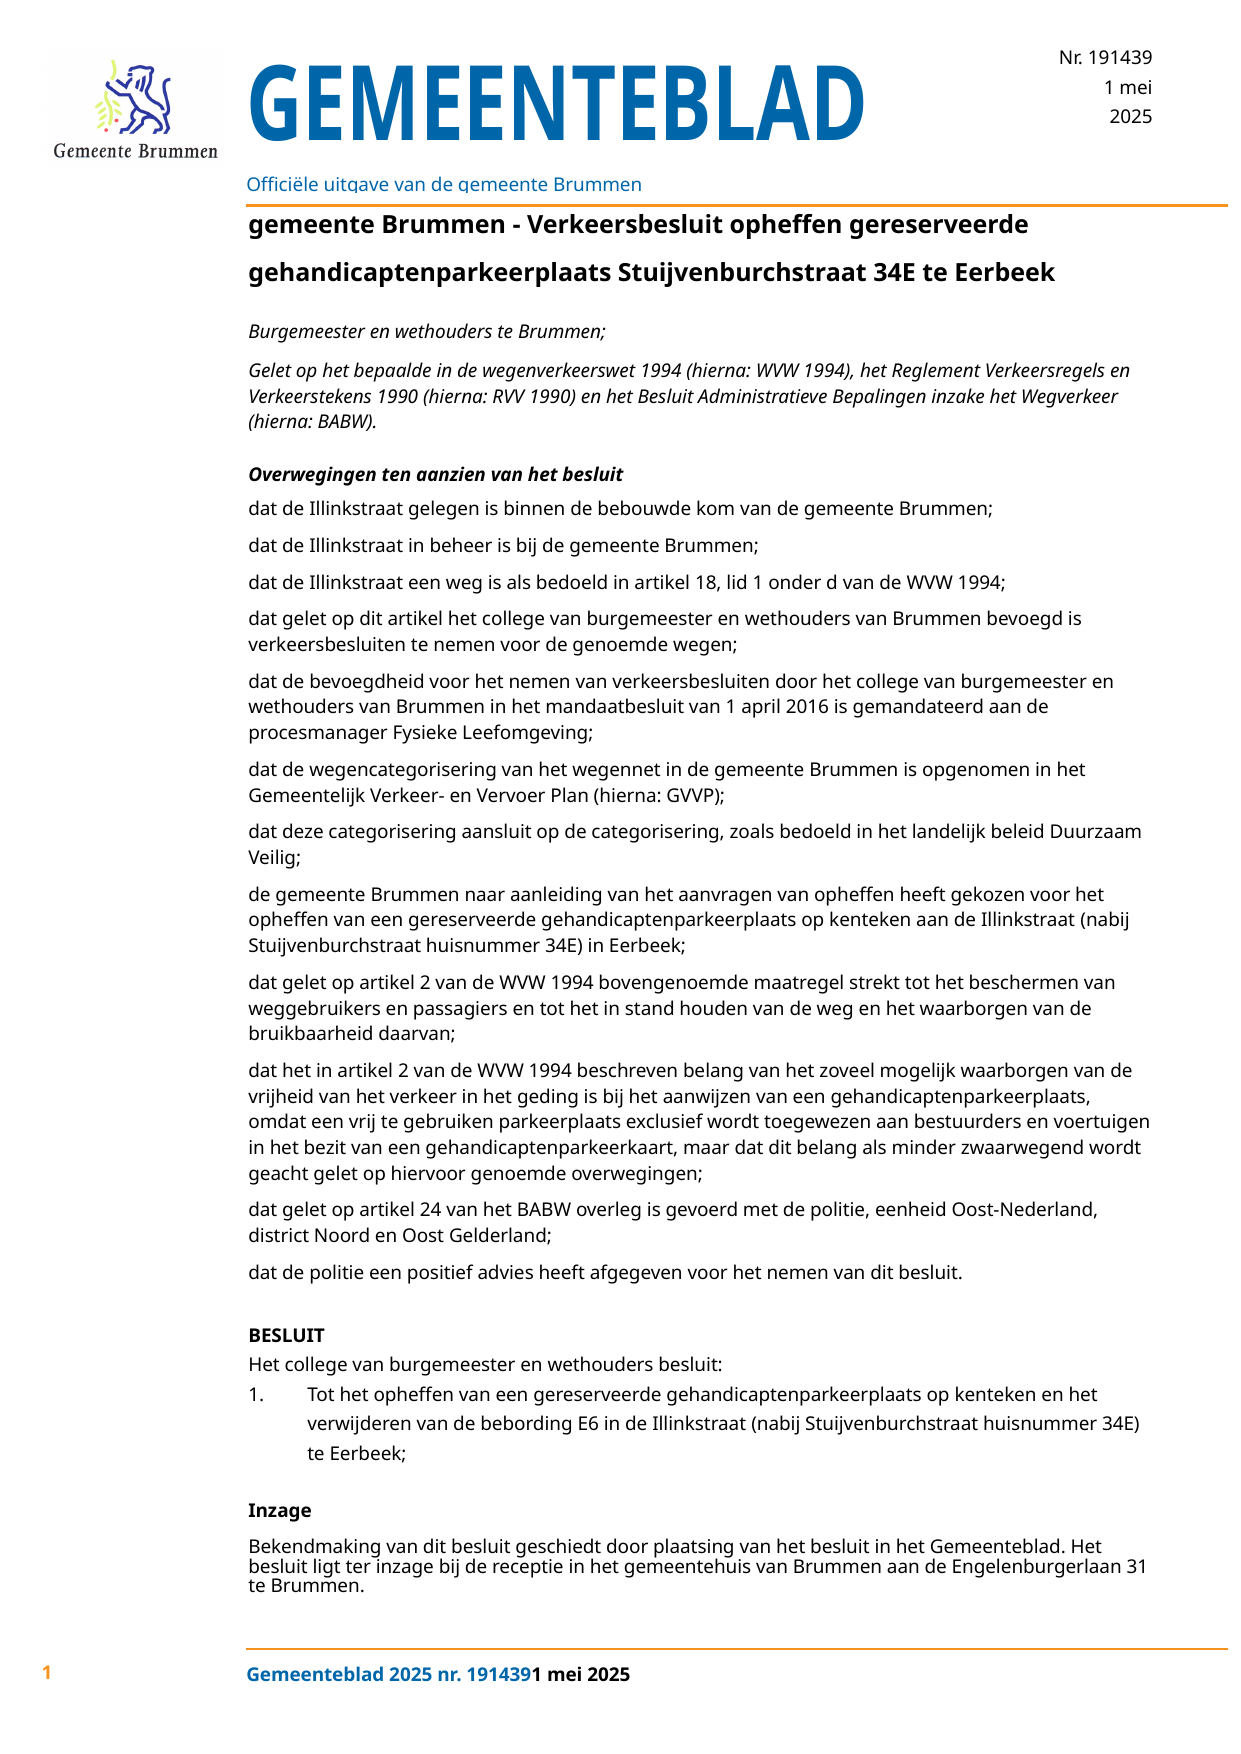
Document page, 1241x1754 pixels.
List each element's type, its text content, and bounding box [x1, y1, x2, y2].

text dat de politie een positief advies heeft afgegeven voor het nemen van dit besluit. [248, 1259, 1152, 1285]
text BESLUIT [248, 1322, 1152, 1347]
text dat het in artikel 2 van de WVW 1994 beschreven belang van het zoveel mogelijk waarborgen van de vrijheid van het verkeer in het geding is bij het aanwijzen van een gehandicaptenparkeerplaats, omdat een vrij te gebruiken parkeerplaats exclusief wordt toegewezen aan bestuurders en voertuigen in het bezit van een gehandicaptenparkeerkaart, maar dat dit belang als minder zwaarwegend wordt geacht gelet op hiervoor genoemde overwegingen; [248, 1057, 1152, 1186]
text dat gelet op dit artikel het college van burgemeester en wethouders van Brummen bevoegd is verkeersbesluiten te nemen voor de genoemde wegen; [248, 606, 1152, 657]
text Overwegingen ten aanzien van het besluit [248, 461, 1152, 487]
text dat gelet op artikel 2 van de WVW 1994 bovengenoemde maatregel strekt tot het beschermen van weggebruikers en passagiers en tot het in stand houden van de weg en het waarborgen van de bruikbaarheid daarvan; [248, 969, 1152, 1046]
text Burgemeester en wethouders te Brummen; [248, 318, 1152, 344]
text Inzage [248, 1502, 1152, 1521]
text Gelet op het bepaalde in de wegenverkeerswet 1994 (hierna: WVW 1994), het Reglement Verkeersregels en Verkeerstekens 1990 (hierna: RVV 1990) en het Besluit Administratieve Bepalingen inzake het Wegverkeer (hierna: BABW). [248, 357, 1152, 434]
text Bekendmaking van dit besluit geschiedt door plaatsing van het besluit in het Gemeenteblad. Het besluit ligt ter inzage bij de receptie in het gemeentehuis van Brummen aan de Engelenburgerlaan 31 te Brummen. [248, 1538, 1152, 1596]
picture [41, 47, 231, 172]
text Het college van burgemeester en wethouders besluit: [248, 1351, 1152, 1377]
text dat de Illinkstraat in beheer is bij de gemeente Brummen; [248, 532, 1152, 558]
text dat de Illinkstraat gelegen is binnen de bebouwde kom van de gemeente Brummen; [248, 496, 1152, 521]
list Tot het opheffen van een gereserveerde gehandicaptenparkeerplaats op kenteken en het verwijderen van de bebording E6 in de Illinkstraat (nabij Stuijvenburchstraat huisnummer 34E) te Eerbeek; [248, 1381, 1152, 1466]
text dat de bevoegdheid voor het nemen van verkeersbesluiten door het college van burgemeester en wethouders van Brummen in het mandaatbesluit van 1 april 2016 is gemandateerd aan de procesmanager Fysieke Leefomgeving; [248, 668, 1152, 745]
text dat de Illinkstraat een weg is als bedoeld in artikel 18, lid 1 onder d van de WVW 1994; [248, 569, 1152, 594]
text gemeente Brummen - Verkeersbesluit opheffen gereserveerde gehandicaptenparkeerplaats Stuijvenburchstraat 34E te Eerbeek [248, 207, 1152, 288]
text dat gelet op artikel 24 van het BABW overleg is gevoerd met de politie, eenheid Oost-Nederland, district Noord en Oost Gelderland; [248, 1197, 1152, 1248]
text dat de wegencategorisering van het wegennet in de gemeente Brummen is opgenomen in het Gemeentelijk Verkeer- en Vervoer Plan (hierna: GVVP); [248, 756, 1152, 807]
text de gemeente Brummen naar aanleiding van het aanvragen van opheffen heeft gekozen voor het opheffen van een gereserveerde gehandicaptenparkeerplaats op kenteken aan de Illinkstraat (nabij Stuijvenburchstraat huisnummer 34E) in Eerbeek; [248, 881, 1152, 958]
text dat deze categorisering aansluit op de categorisering, zoals bedoeld in het landelijk beleid Duurzaam Veilig; [248, 818, 1152, 870]
